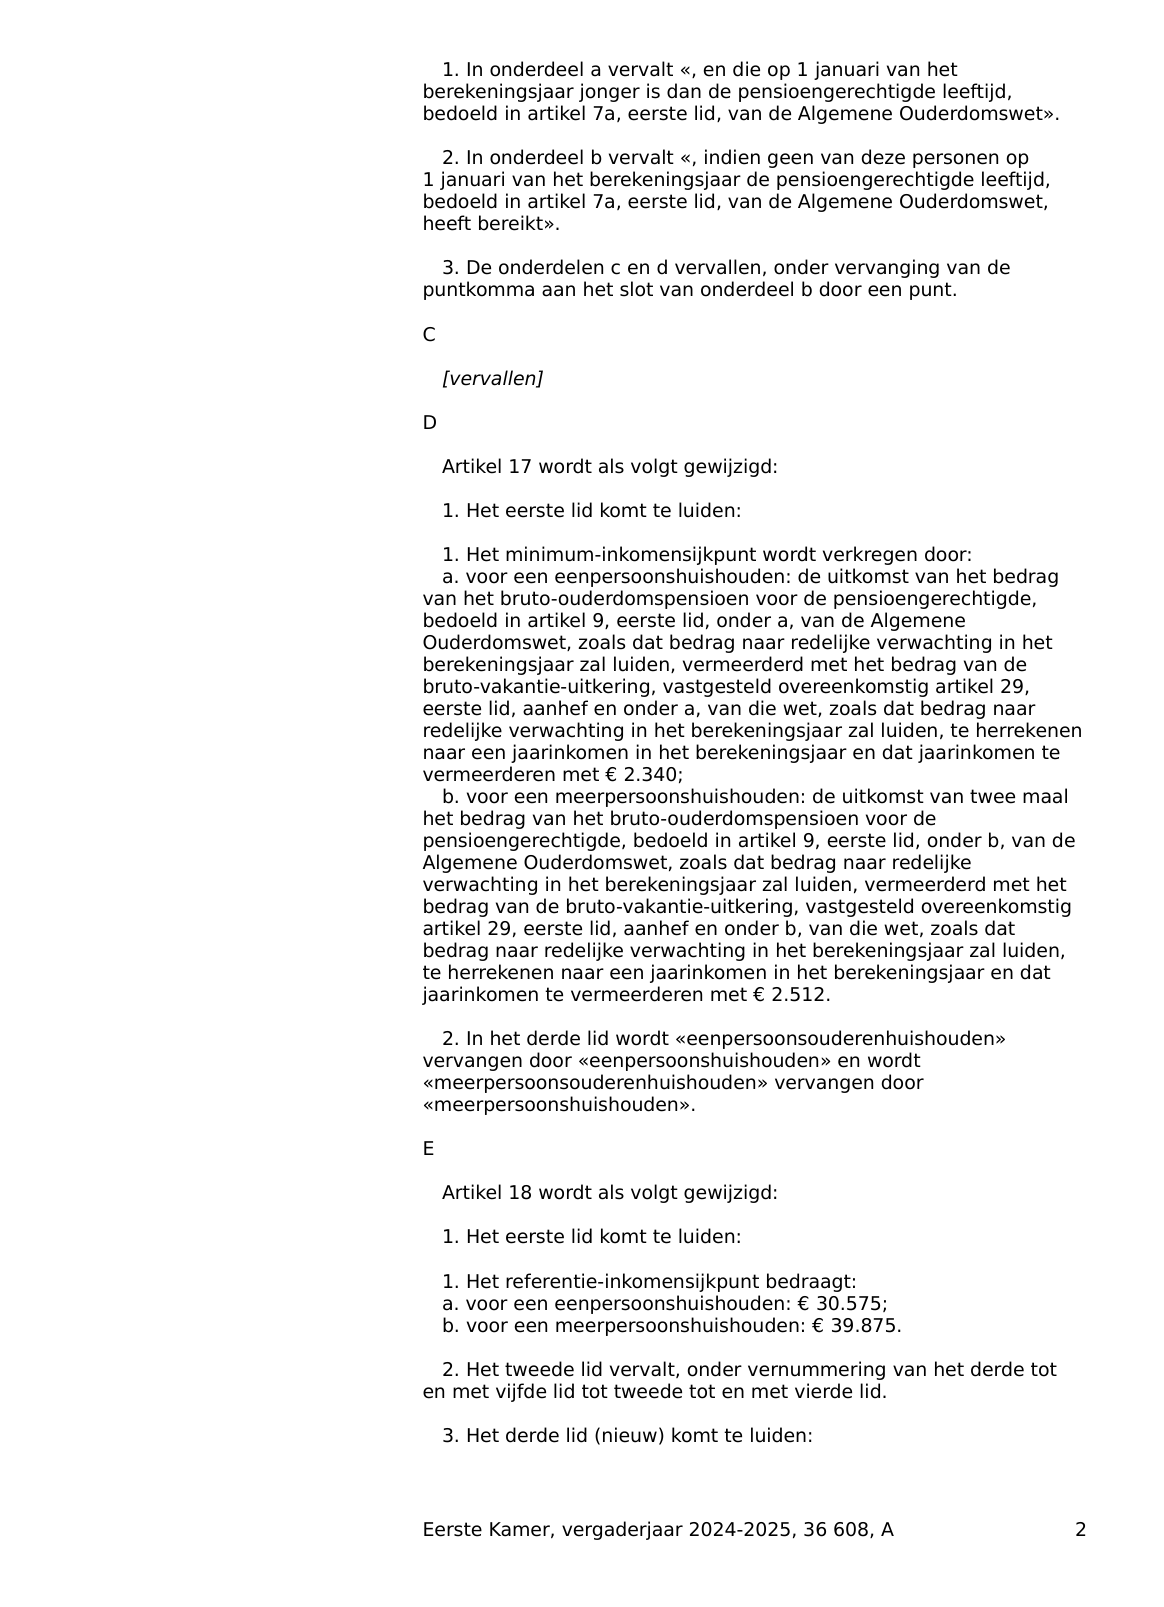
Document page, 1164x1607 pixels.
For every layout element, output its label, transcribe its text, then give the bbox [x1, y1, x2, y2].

text 1. In onderdeel a vervalt «, en die op 1 januari van het berekeningsjaar jonger is dan de pensioengerechtigde leeftijd, bedoeld in artikel 7a, eerste lid, van de Algemene Ouderdomswet». [422, 59, 1087, 125]
text 1. Het eerste lid komt te luiden: [422, 500, 1087, 522]
text 2. In het derde lid wordt «eenpersoonsouderenhuishouden» vervangen door «eenpersoonshuishouden» en wordt «meerpersoonsouderenhuishouden» vervangen door «meerpersoonshuishouden». [422, 1028, 1087, 1116]
text D [422, 412, 1087, 434]
text 1. Het referentie-inkomensijkpunt bedraagt: [422, 1271, 1087, 1293]
text a. voor een eenpersoonshuishouden: € 30.575; [422, 1293, 1087, 1314]
text C [422, 323, 1087, 345]
text Artikel 18 wordt als volgt gewijzigd: [422, 1182, 1087, 1204]
text a. voor een eenpersoonshuishouden: de uitkomst van het bedrag van het bruto-ouderdomspensioen voor de pensioengerechtigde, bedoeld in artikel 9, eerste lid, onder a, van de Algemene Ouderdomswet, zoals dat bedrag naar redelijke verwachting in het berekeningsjaar zal luiden, vermeerderd met het bedrag van de bruto-vakantie-uitkering, vastgesteld overeenkomstig artikel 29, eerste lid, aanhef en onder a, van die wet, zoals dat bedrag naar redelijke verwachting in het berekeningsjaar zal luiden, te herrekenen naar een jaarinkomen in het berekeningsjaar en dat jaarinkomen te vermeerderen met € 2.340; [422, 566, 1087, 786]
text E [422, 1138, 1087, 1160]
text 2. In onderdeel b vervalt «, indien geen van deze personen op 1 januari van het berekeningsjaar de pensioengerechtigde leeftijd, bedoeld in artikel 7a, eerste lid, van de Algemene Ouderdomswet, heeft bereikt». [422, 147, 1087, 235]
text 1. Het eerste lid komt te luiden: [422, 1226, 1087, 1248]
text b. voor een meerpersoonshuishouden: € 39.875. [422, 1314, 1087, 1337]
text Artikel 17 wordt als volgt gewijzigd: [422, 456, 1087, 478]
text [vervallen] [422, 368, 1087, 389]
text 3. Het derde lid (nieuw) komt te luiden: [422, 1425, 1087, 1447]
text 1. Het minimum-inkomensijkpunt wordt verkregen door: [422, 544, 1087, 566]
text 3. De onderdelen c en d vervallen, onder vervanging van de puntkomma aan het slot van onderdeel b door een punt. [422, 257, 1087, 301]
text b. voor een meerpersoonshuishouden: de uitkomst van twee maal het bedrag van het bruto-ouderdomspensioen voor de pensioengerechtigde, bedoeld in artikel 9, eerste lid, onder b, van de Algemene Ouderdomswet, zoals dat bedrag naar redelijke verwachting in het berekeningsjaar zal luiden, vermeerderd met het bedrag van de bruto-vakantie-uitkering, vastgesteld overeenkomstig artikel 29, eerste lid, aanhef en onder b, van die wet, zoals dat bedrag naar redelijke verwachting in het berekeningsjaar zal luiden, te herrekenen naar een jaarinkomen in het berekeningsjaar en dat jaarinkomen te vermeerderen met € 2.512. [422, 786, 1087, 1006]
text 2. Het tweede lid vervalt, onder vernummering van het derde tot en met vijfde lid tot tweede tot en met vierde lid. [422, 1359, 1087, 1403]
